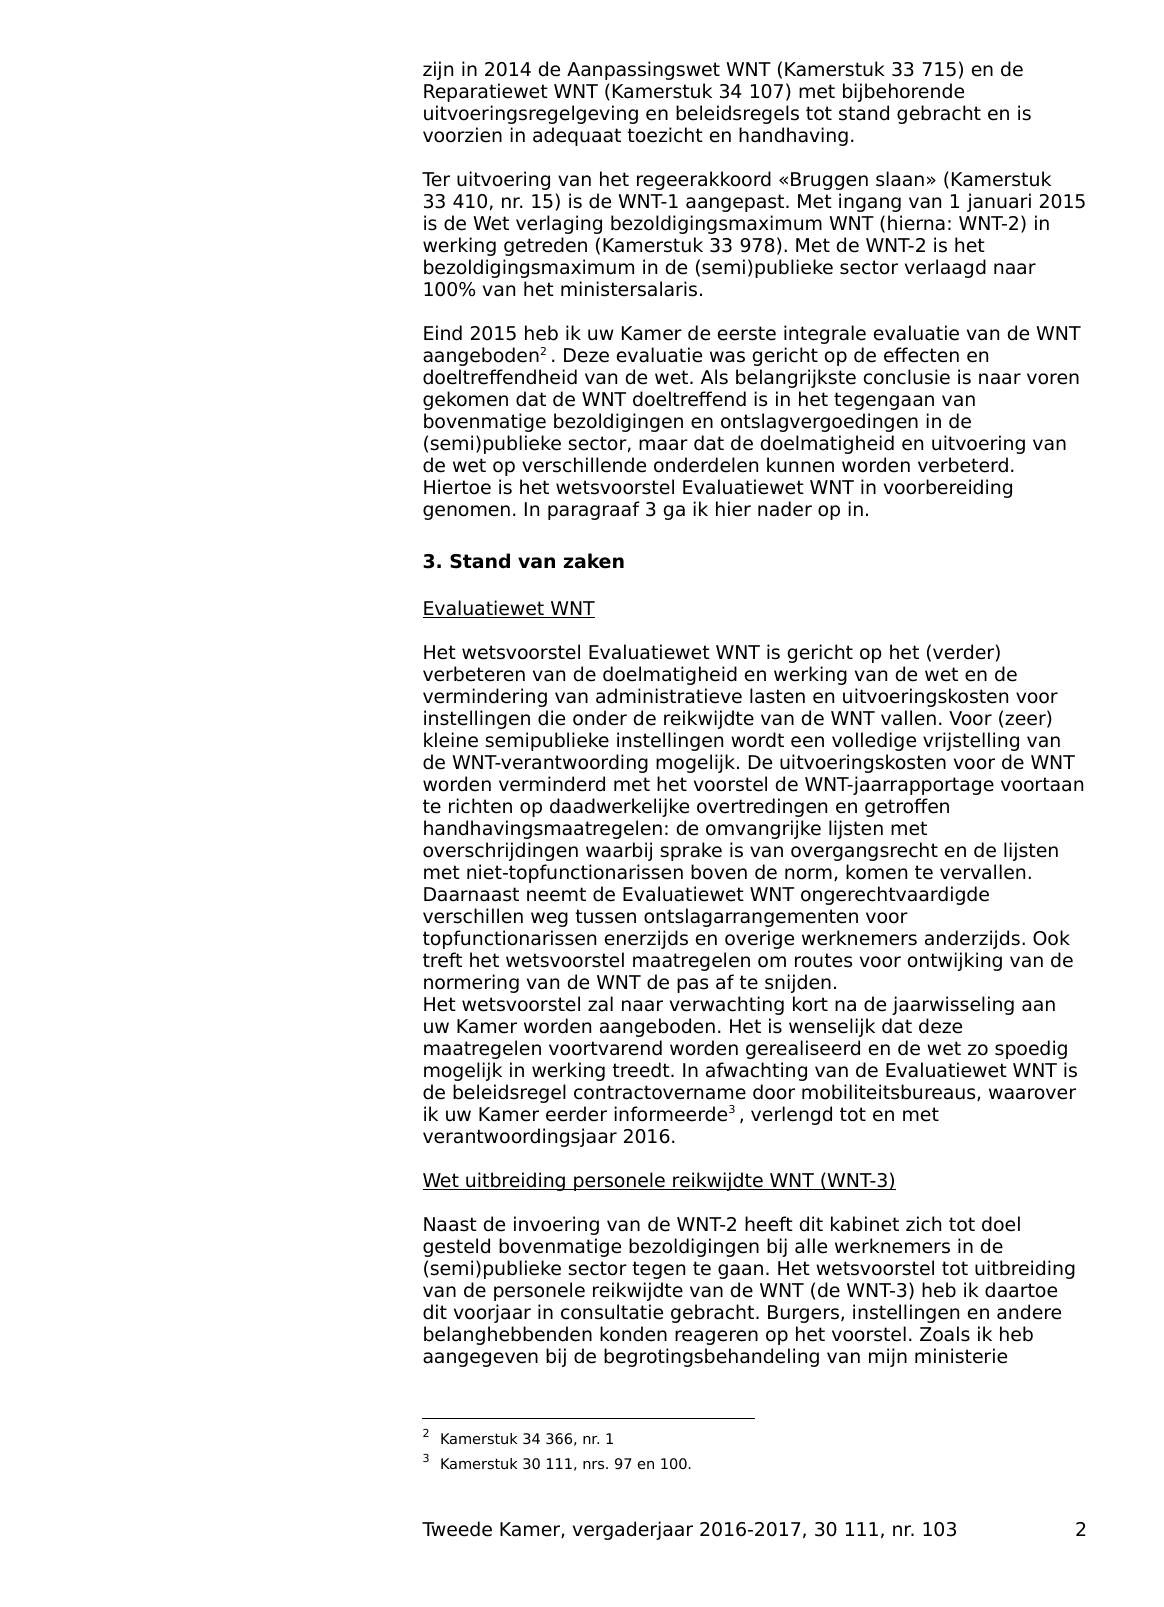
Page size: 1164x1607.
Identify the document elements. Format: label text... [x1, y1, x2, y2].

text Het wetsvoorstel Evaluatiewet WNT is gericht op het (verder) verbeteren van de doelmatigheid en werking van de wet en de vermindering van administratieve lasten en uitvoeringskosten voor instellingen die onder de reikwijdte van de WNT vallen. Voor (zeer) kleine semipublieke instellingen wordt een volledige vrijstelling van de WNT-verantwoording mogelijk. De uitvoeringskosten voor de WNT worden verminderd met het voorstel de WNT-jaarrapportage voortaan te richten op daadwerkelijke overtredingen en getroffen handhavingsmaatregelen: de omvangrijke lijsten met overschrijdingen waarbij sprake is van overgangsrecht en de lijsten met niet-topfunctionarissen boven de norm, komen te vervallen. Daarnaast neemt de Evaluatiewet WNT ongerechtvaardigde verschillen weg tussen ontslagarrangementen voor topfunctionarissen enerzijds en overige werknemers anderzijds. Ook treft het wetsvoorstel maatregelen om routes voor ontwijking van de normering van de WNT de pas af te snijden. [422, 642, 1087, 994]
text Het wetsvoorstel zal naar verwachting kort na de jaarwisseling aan uw Kamer worden aangeboden. Het is wenselijk dat deze maatregelen voortvarend worden gerealiseerd en de wet zo spoedig mogelijk in werking treedt. In afwachting van de Evaluatiewet WNT is de beleidsregel contractovername door mobiliteitsbureaus, waarover ik uw Kamer eerder informeerde, verlengd tot en met verantwoordingsjaar 2016. [422, 994, 1087, 1148]
subtitle Evaluatiewet WNT [422, 598, 1087, 620]
text zijn in 2014 de Aanpassingswet WNT (Kamerstuk 33 715) en de Reparatiewet WNT (Kamerstuk 34 107) met bijbehorende uitvoeringsregelgeving en beleidsregels tot stand gebracht en is voorzien in adequaat toezicht en handhaving. [422, 59, 1087, 147]
text Ter uitvoering van het regeerakkoord «Bruggen slaan» (Kamerstuk 33 410, nr. 15) is de WNT-1 aangepast. Met ingang van 1 januari 2015 is de Wet verlaging bezoldigingsmaximum WNT (hierna: WNT-2) in werking getreden (Kamerstuk 33 978). Met de WNT-2 is het bezoldigingsmaximum in de (semi)publieke sector verlaagd naar 100% van het ministersalaris. [422, 169, 1087, 301]
text Naast de invoering van de WNT-2 heeft dit kabinet zich tot doel gesteld bovenmatige bezoldigingen bij alle werknemers in de (semi)publieke sector tegen te gaan. Het wetsvoorstel tot uitbreiding van de personele reikwijdte van de WNT (de WNT-3) heb ik daartoe dit voorjaar in consultatie gebracht. Burgers, instellingen en andere belanghebbenden konden reageren op het voorstel. Zoals ik heb aangegeven bij de begrotingsbehandeling van mijn ministerie [422, 1214, 1087, 1368]
text Kamerstuk 34 366, nr. 1 [422, 1427, 1087, 1449]
text Kamerstuk 30 111, nrs. 97 en 100. [422, 1452, 1087, 1474]
text Eind 2015 heb ik uw Kamer de eerste integrale evaluatie van de WNT aangeboden. Deze evaluatie was gericht op de effecten en doeltreffendheid van de wet. Als belangrijkste conclusie is naar voren gekomen dat de WNT doeltreffend is in het tegengaan van bovenmatige bezoldigingen en ontslagvergoedingen in de (semi)publieke sector, maar dat de doelmatigheid en uitvoering van de wet op verschillende onderdelen kunnen worden verbeterd. Hiertoe is het wetsvoorstel Evaluatiewet WNT in voorbereiding genomen. In paragraaf 3 ga ik hier nader op in. [422, 323, 1087, 521]
subtitle 3. Stand van zaken [422, 551, 1087, 573]
subtitle Wet uitbreiding personele reikwijdte WNT (WNT-3) [422, 1170, 1087, 1192]
